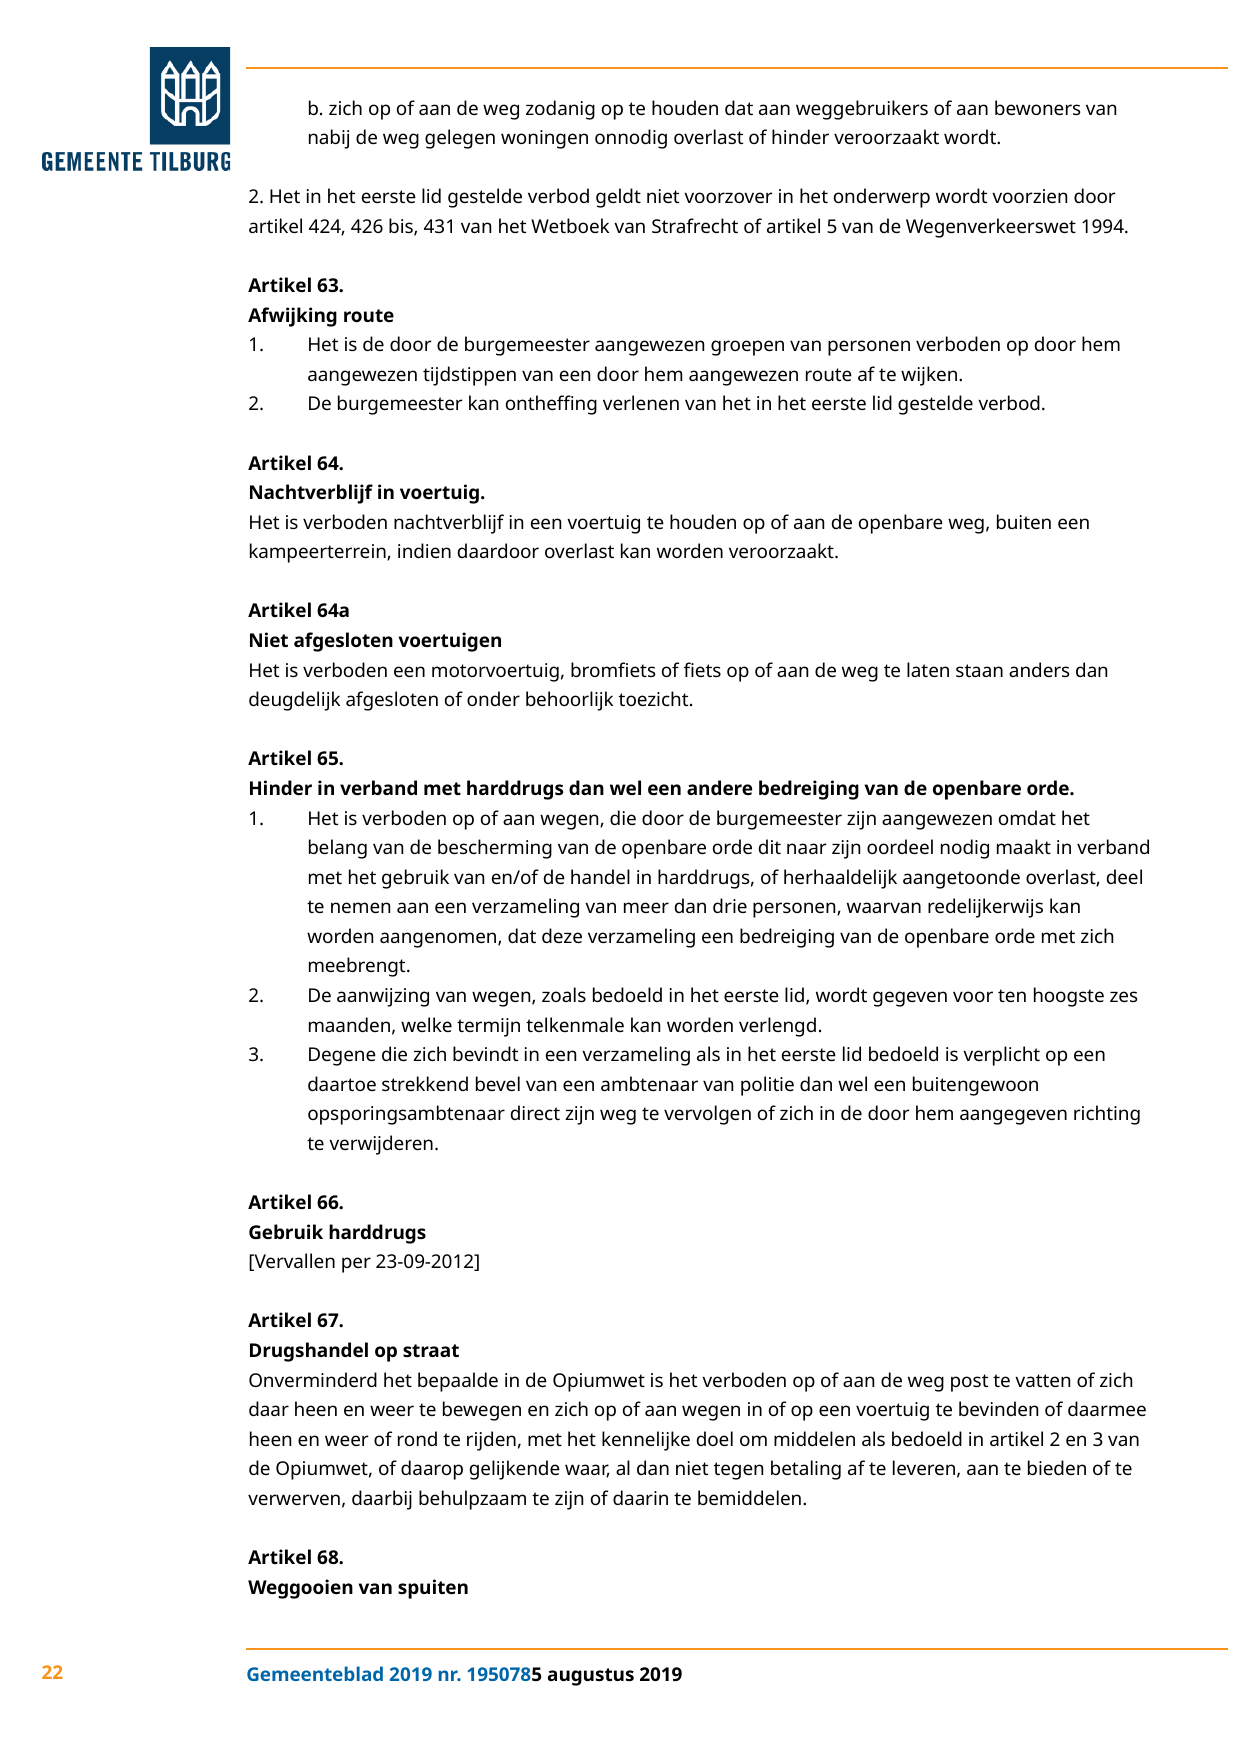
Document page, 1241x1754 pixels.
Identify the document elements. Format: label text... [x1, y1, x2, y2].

text Weggooien van spuiten [248, 1574, 1152, 1600]
text Nachtverblijf in voertuig. [248, 479, 1152, 505]
list De aanwijzing van wegen, zoals bedoeld in het eerste lid, wordt gegeven voor ten hoogste zes maanden, welke termijn telkenmale kan worden verlengd. [248, 982, 1152, 1038]
list Het is verboden op of aan wegen, die door de burgemeester zijn aangewezen omdat het belang van de bescherming van de openbare orde dit naar zijn oordeel nodig maakt in verband met het gebruik van en/of de handel in harddrugs, of herhaaldelijk aangetoonde overlast, deel te nemen aan een verzameling van meer dan drie personen, waarvan redelijkerwijs kan worden aangenomen, dat deze verzameling een bedreiging van de openbare orde met zich meebrengt. [248, 805, 1152, 978]
text Afwijking route [248, 302, 1152, 328]
text Het is verboden een motorvoertuig, bromfiets of fiets op of aan de weg te laten staan anders dan deugdelijk afgesloten of onder behoorlijk toezicht. [248, 657, 1152, 712]
text Artikel 63. [248, 272, 1152, 298]
text Artikel 64. [248, 450, 1152, 476]
text Artikel 64a [248, 598, 1152, 623]
text Drugshandel op straat [248, 1337, 1152, 1363]
text Artikel 68. [248, 1544, 1152, 1570]
picture [41, 47, 231, 172]
text Artikel 66. [248, 1189, 1152, 1215]
list b. zich op of aan de weg zodanig op te houden dat aan weggebruikers of aan bewoners van nabij de weg gelegen woningen onnodig overlast of hinder veroorzaakt wordt. [248, 95, 1152, 150]
text Hinder in verband met harddrugs dan wel een andere bedreiging van de openbare orde. [248, 775, 1152, 801]
text Het is verboden nachtverblijf in een voertuig te houden op of aan de openbare weg, buiten een kampeerterrein, indien daardoor overlast kan worden veroorzaakt. [248, 509, 1152, 564]
text 2. Het in het eerste lid gestelde verbod geldt niet voorzover in het onderwerp wordt voorzien door artikel 424, 426 bis, 431 van het Wetboek van Strafrecht of artikel 5 van de Wegenverkeerswet 1994. [248, 183, 1152, 239]
text [Vervallen per 23-09-2012] [248, 1248, 1152, 1274]
text Gebruik harddrugs [248, 1219, 1152, 1245]
text Artikel 65. [248, 746, 1152, 771]
list De burgemeester kan ontheffing verlenen van het in het eerste lid gestelde verbod. [248, 391, 1152, 416]
text Artikel 67. [248, 1308, 1152, 1333]
text Niet afgesloten voertuigen [248, 627, 1152, 653]
list Degene die zich bevindt in een verzameling als in het eerste lid bedoeld is verplicht op een daartoe strekkend bevel van een ambtenaar van politie dan wel een buitengewoon opsporingsambtenaar direct zijn weg te vervolgen of zich in de door hem aangegeven richting te verwijderen. [248, 1041, 1152, 1156]
list Het is de door de burgemeester aangewezen groepen van personen verboden op door hem aangewezen tijdstippen van een door hem aangewezen route af te wijken. [248, 331, 1152, 387]
text Onverminderd het bepaalde in de Opiumwet is het verboden op of aan de weg post te vatten of zich daar heen en weer te bewegen en zich op of aan wegen in of op een voertuig te bevinden of daarmee heen en weer of rond te rijden, met het kennelijke doel om middelen als bedoeld in artikel 2 en 3 van de Opiumwet, of daarop gelijkende waar, al dan niet tegen betaling af te leveren, aan te bieden of te verwerven, daarbij behulpzaam te zijn of daarin te bemiddelen. [248, 1367, 1152, 1511]
